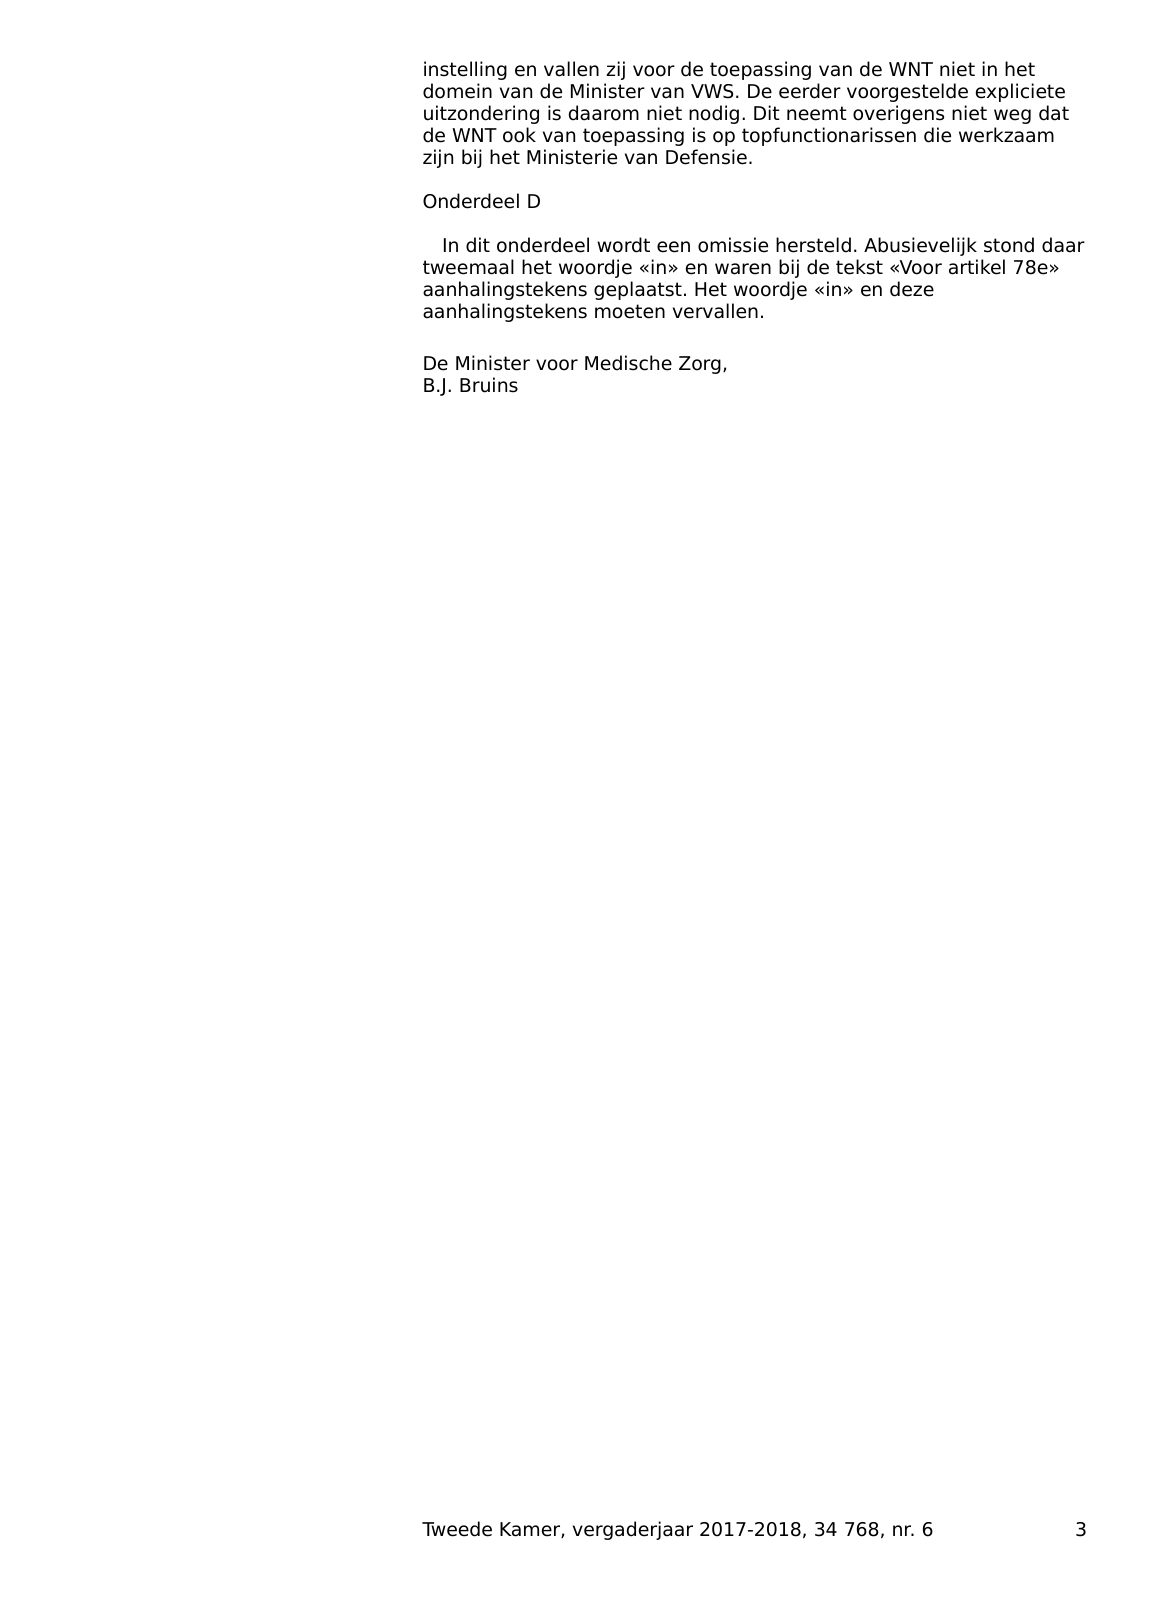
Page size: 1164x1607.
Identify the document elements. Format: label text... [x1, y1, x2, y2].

text instelling en vallen zij voor de toepassing van de WNT niet in het domein van de Minister van VWS. De eerder voorgestelde expliciete uitzondering is daarom niet nodig. Dit neemt overigens niet weg dat de WNT ook van toepassing is op topfunctionarissen die werkzaam zijn bij het Ministerie van Defensie. [422, 59, 1087, 169]
text In dit onderdeel wordt een omissie hersteld. Abusievelijk stond daar tweemaal het woordje «in» en waren bij de tekst «Voor artikel 78e» aanhalingstekens geplaatst. Het woordje «in» en deze aanhalingstekens moeten vervallen. [422, 235, 1087, 323]
subtitle Onderdeel D [422, 191, 1087, 213]
text De Minister voor Medische Zorg, B.J. Bruins [422, 353, 1087, 397]
